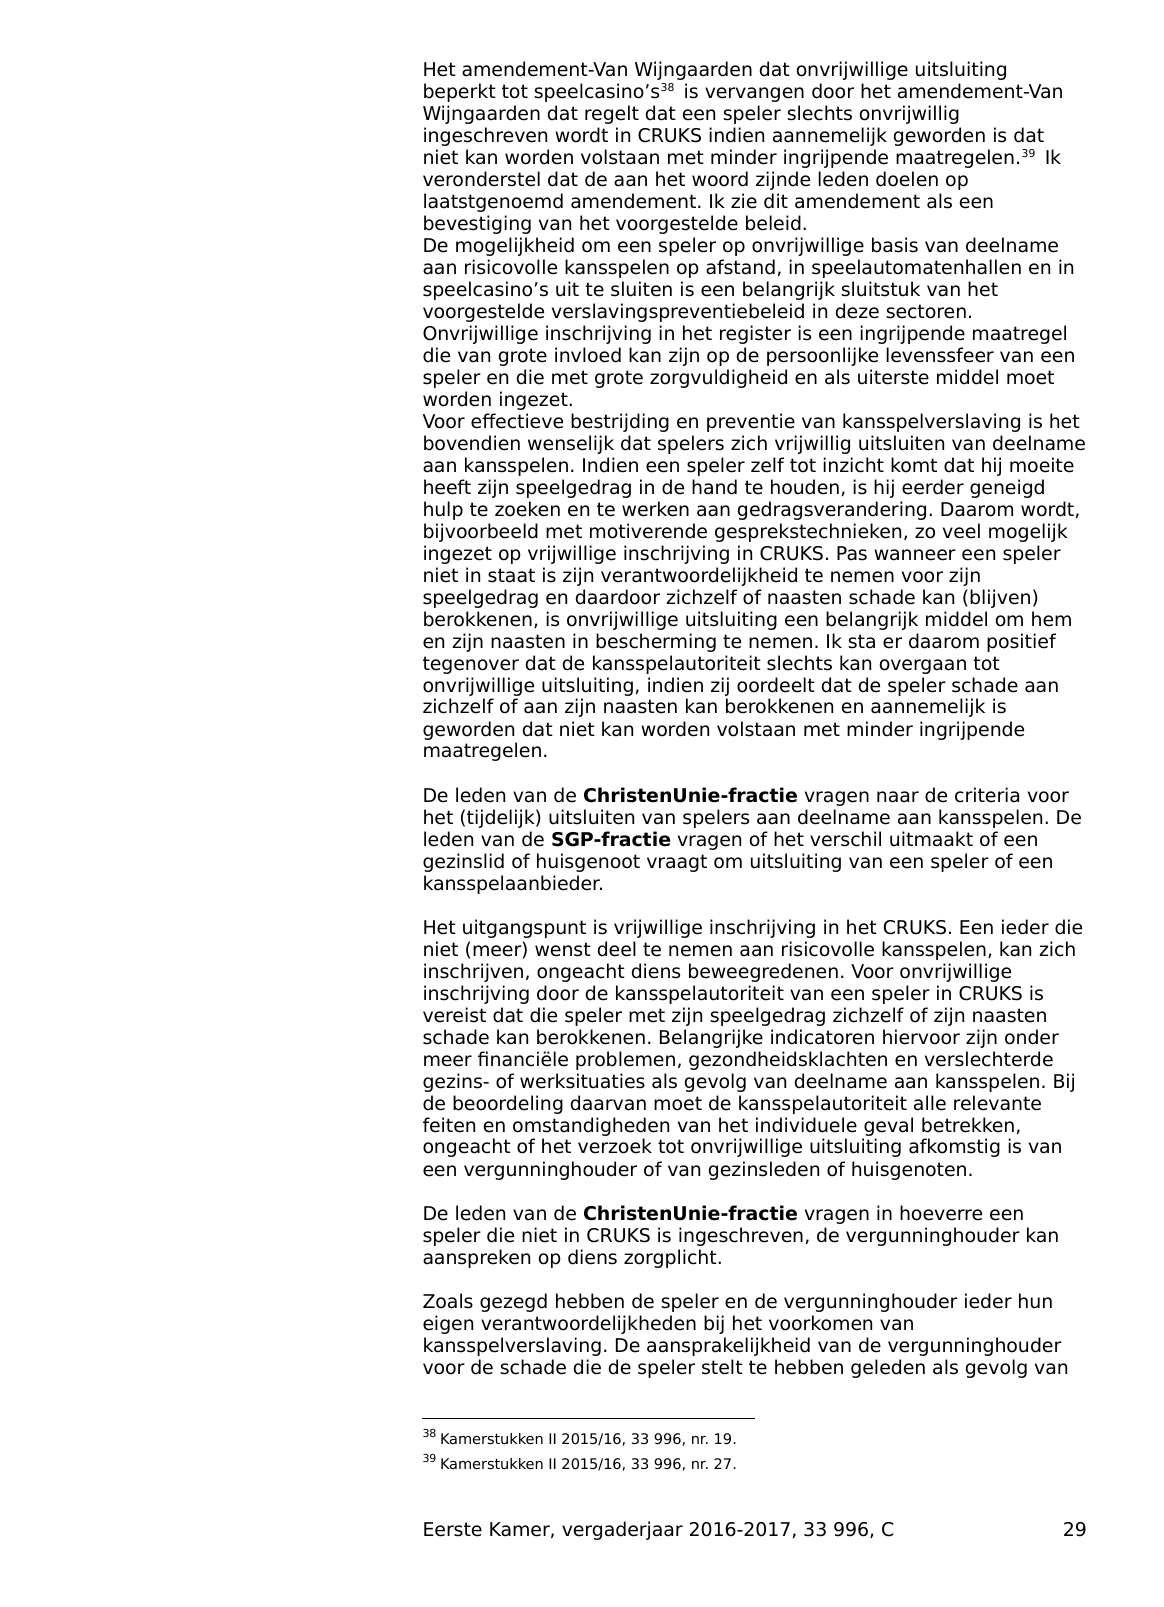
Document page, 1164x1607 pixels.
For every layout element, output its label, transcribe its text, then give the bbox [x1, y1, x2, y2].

text De leden van de ChristenUnie-fractie vragen naar de criteria voor het (tijdelijk) uitsluiten van spelers aan deelname aan kansspelen. De leden van de SGP-fractie vragen of het verschil uitmaakt of een gezinslid of huisgenoot vraagt om uitsluiting van een speler of een kansspelaanbieder. [422, 784, 1087, 894]
text Het amendement-Van Wijngaarden dat onvrijwillige uitsluiting beperkt tot speelcasino’s is vervangen door het amendement-Van Wijngaarden dat regelt dat een speler slechts onvrijwillig ingeschreven wordt in CRUKS indien aannemelijk geworden is dat niet kan worden volstaan met minder ingrijpende maatregelen. Ik veronderstel dat de aan het woord zijnde leden doelen op laatstgenoemd amendement. Ik zie dit amendement als een bevestiging van het voorgestelde beleid. [422, 59, 1087, 235]
text Kamerstukken II 2015/16, 33 996, nr. 27. [422, 1452, 1087, 1474]
text Zoals gezegd hebben de speler en de vergunninghouder ieder hun eigen verantwoordelijkheden bij het voorkomen van kansspelverslaving. De aansprakelijkheid van de vergunninghouder voor de schade die de speler stelt te hebben geleden als gevolg van [422, 1291, 1087, 1379]
text De mogelijkheid om een speler op onvrijwillige basis van deelname aan risicovolle kansspelen op afstand, in speelautomatenhallen en in speelcasino’s uit te sluiten is een belangrijk sluitstuk van het voorgestelde verslavingspreventiebeleid in deze sectoren. Onvrijwillige inschrijving in het register is een ingrijpende maatregel die van grote invloed kan zijn op de persoonlijke levenssfeer van een speler en die met grote zorgvuldigheid en als uiterste middel moet worden ingezet. [422, 235, 1087, 411]
text Het uitgangspunt is vrijwillige inschrijving in het CRUKS. Een ieder die niet (meer) wenst deel te nemen aan risicovolle kansspelen, kan zich inschrijven, ongeacht diens beweegredenen. Voor onvrijwillige inschrijving door de kansspelautoriteit van een speler in CRUKS is vereist dat die speler met zijn speelgedrag zichzelf of zijn naasten schade kan berokkenen. Belangrijke indicatoren hiervoor zijn onder meer financiële problemen, gezondheidsklachten en verslechterde gezins- of werksituaties als gevolg van deelname aan kansspelen. Bij de beoordeling daarvan moet de kansspelautoriteit alle relevante feiten en omstandigheden van het individuele geval betrekken, ongeacht of het verzoek tot onvrijwillige uitsluiting afkomstig is van een vergunninghouder of van gezinsleden of huisgenoten. [422, 917, 1087, 1180]
text Voor effectieve bestrijding en preventie van kansspelverslaving is het bovendien wenselijk dat spelers zich vrijwillig uitsluiten van deelname aan kansspelen. Indien een speler zelf tot inzicht komt dat hij moeite heeft zijn speelgedrag in de hand te houden, is hij eerder geneigd hulp te zoeken en te werken aan gedragsverandering. Daarom wordt, bijvoorbeeld met motiverende gesprekstechnieken, zo veel mogelijk ingezet op vrijwillige inschrijving in CRUKS. Pas wanneer een speler niet in staat is zijn verantwoordelijkheid te nemen voor zijn speelgedrag en daardoor zichzelf of naasten schade kan (blijven) berokkenen, is onvrijwillige uitsluiting een belangrijk middel om hem en zijn naasten in bescherming te nemen. Ik sta er daarom positief tegenover dat de kansspelautoriteit slechts kan overgaan tot onvrijwillige uitsluiting, indien zij oordeelt dat de speler schade aan zichzelf of aan zijn naasten kan berokkenen en aannemelijk is geworden dat niet kan worden volstaan met minder ingrijpende maatregelen. [422, 411, 1087, 762]
text De leden van de ChristenUnie-fractie vragen in hoeverre een speler die niet in CRUKS is ingeschreven, de vergunninghouder kan aanspreken op diens zorgplicht. [422, 1203, 1087, 1268]
text Kamerstukken II 2015/16, 33 996, nr. 19. [422, 1427, 1087, 1449]
